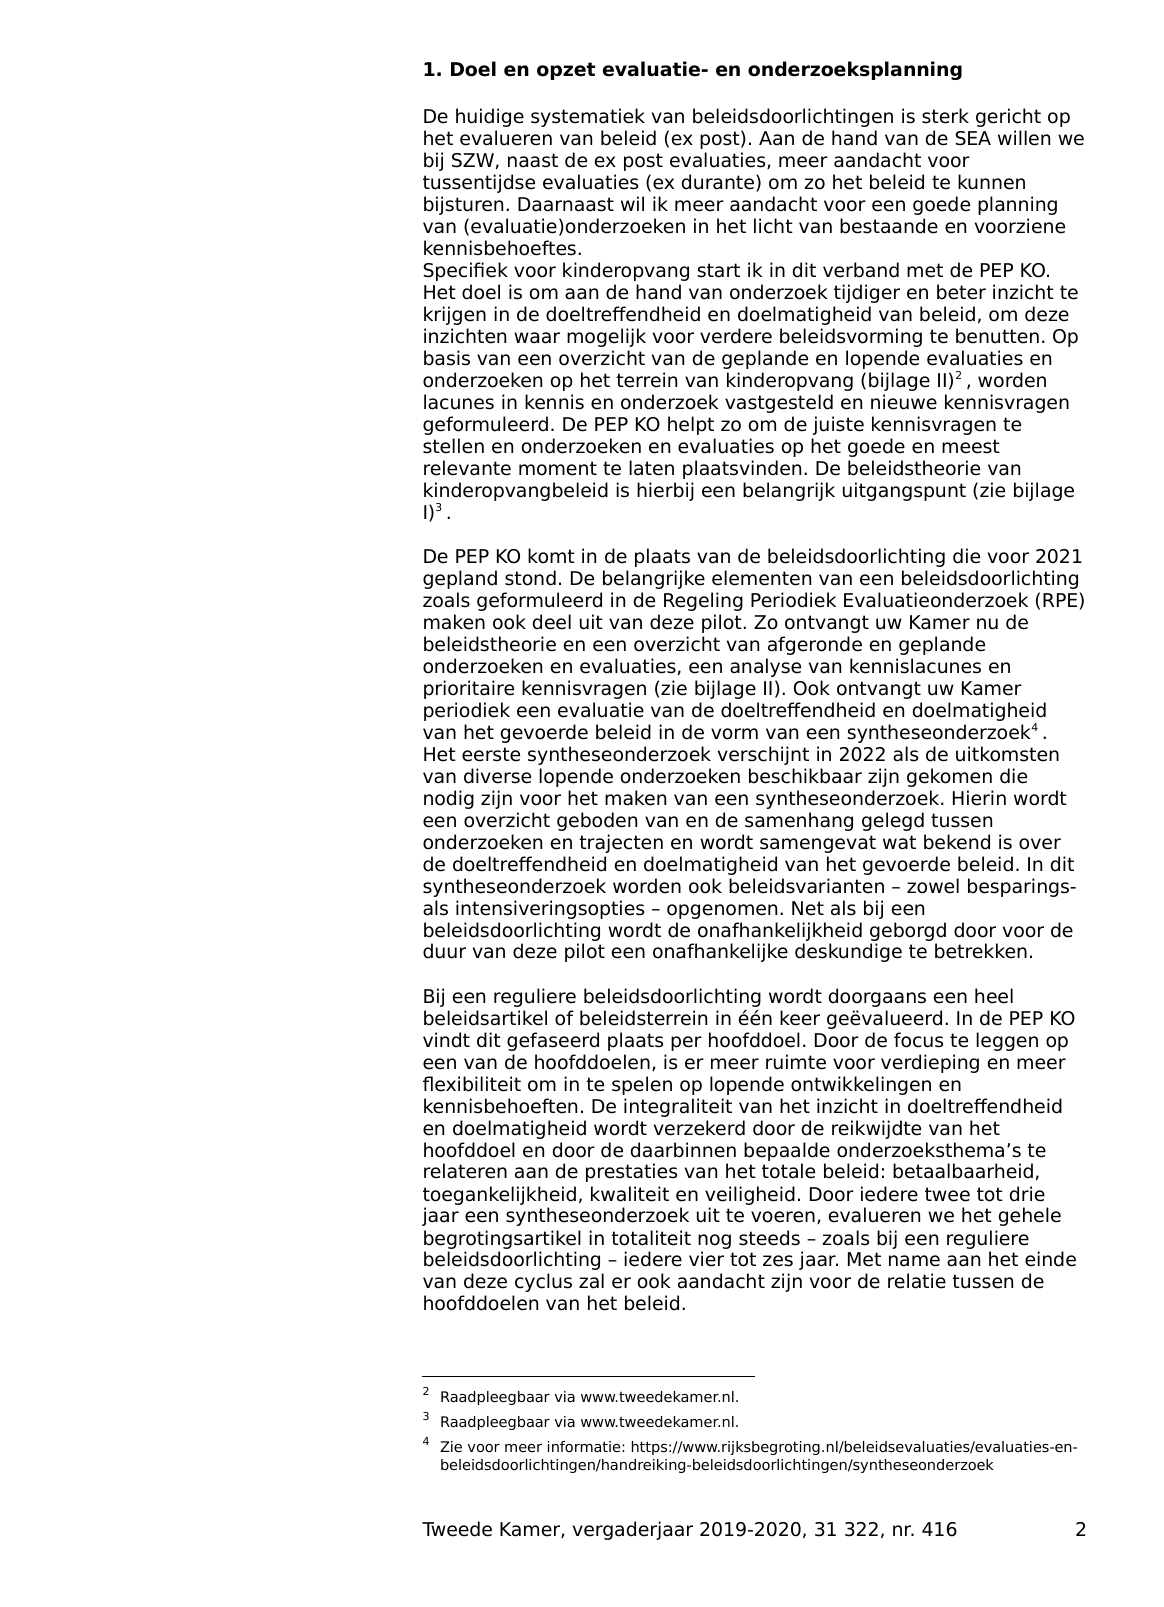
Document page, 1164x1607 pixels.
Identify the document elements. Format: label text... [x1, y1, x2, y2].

text Specifiek voor kinderopvang start ik in dit verband met de PEP KO. Het doel is om aan de hand van onderzoek tijdiger en beter inzicht te krijgen in de doeltreffendheid en doelmatigheid van beleid, om deze inzichten waar mogelijk voor verdere beleidsvorming te benutten. Op basis van een overzicht van de geplande en lopende evaluaties en onderzoeken op het terrein van kinderopvang (bijlage II), worden lacunes in kennis en onderzoek vastgesteld en nieuwe kennisvragen geformuleerd. De PEP KO helpt zo om de juiste kennisvragen te stellen en onderzoeken en evaluaties op het goede en meest relevante moment te laten plaatsvinden. De beleidstheorie van kinderopvangbeleid is hierbij een belangrijk uitgangspunt (zie bijlage I). [422, 260, 1087, 524]
subtitle 1. Doel en opzet evaluatie- en onderzoeksplanning [422, 59, 1087, 81]
text Zie voor meer informatie: https://www.rijksbegroting.nl/beleidsevaluaties/evaluaties-en-beleidsdoorlichtingen/handreiking-beleidsdoorlichtingen/syntheseonderzoek [422, 1435, 1087, 1474]
text Raadpleegbaar via www.tweedekamer.nl. [422, 1410, 1087, 1432]
text Bij een reguliere beleidsdoorlichting wordt doorgaans een heel beleidsartikel of beleidsterrein in één keer geëvalueerd. In de PEP KO vindt dit gefaseerd plaats per hoofddoel. Door de focus te leggen op een van de hoofddoelen, is er meer ruimte voor verdieping en meer flexibiliteit om in te spelen op lopende ontwikkelingen en kennisbehoeften. De integraliteit van het inzicht in doeltreffendheid en doelmatigheid wordt verzekerd door de reikwijdte van het hoofddoel en door de daarbinnen bepaalde onderzoeksthema’s te relateren aan de prestaties van het totale beleid: betaalbaarheid, toegankelijkheid, kwaliteit en veiligheid. Door iedere twee tot drie jaar een syntheseonderzoek uit te voeren, evalueren we het gehele begrotingsartikel in totaliteit nog steeds – zoals bij een reguliere beleidsdoorlichting – iedere vier tot zes jaar. Met name aan het einde van deze cyclus zal er ook aandacht zijn voor de relatie tussen de hoofddoelen van het beleid. [422, 986, 1087, 1315]
text De huidige systematiek van beleidsdoorlichtingen is sterk gericht op het evalueren van beleid (ex post). Aan de hand van de SEA willen we bij SZW, naast de ex post evaluaties, meer aandacht voor tussentijdse evaluaties (ex durante) om zo het beleid te kunnen bijsturen. Daarnaast wil ik meer aandacht voor een goede planning van (evaluatie)onderzoeken in het licht van bestaande en voorziene kennisbehoeftes. [422, 106, 1087, 260]
text De PEP KO komt in de plaats van de beleidsdoorlichting die voor 2021 gepland stond. De belangrijke elementen van een beleidsdoorlichting zoals geformuleerd in de Regeling Periodiek Evaluatieonderzoek (RPE) maken ook deel uit van deze pilot. Zo ontvangt uw Kamer nu de beleidstheorie en een overzicht van afgeronde en geplande onderzoeken en evaluaties, een analyse van kennislacunes en prioritaire kennisvragen (zie bijlage II). Ook ontvangt uw Kamer periodiek een evaluatie van de doeltreffendheid en doelmatigheid van het gevoerde beleid in de vorm van een syntheseonderzoek. Het eerste syntheseonderzoek verschijnt in 2022 als de uitkomsten van diverse lopende onderzoeken beschikbaar zijn gekomen die nodig zijn voor het maken van een syntheseonderzoek. Hierin wordt een overzicht geboden van en de samenhang gelegd tussen onderzoeken en trajecten en wordt samengevat wat bekend is over de doeltreffendheid en doelmatigheid van het gevoerde beleid. In dit syntheseonderzoek worden ook beleidsvarianten – zowel besparings- als intensiveringsopties – opgenomen. Net als bij een beleidsdoorlichting wordt de onafhankelijkheid geborgd door voor de duur van deze pilot een onafhankelijke deskundige te betrekken. [422, 546, 1087, 963]
text Raadpleegbaar via www.tweedekamer.nl. [422, 1385, 1087, 1407]
